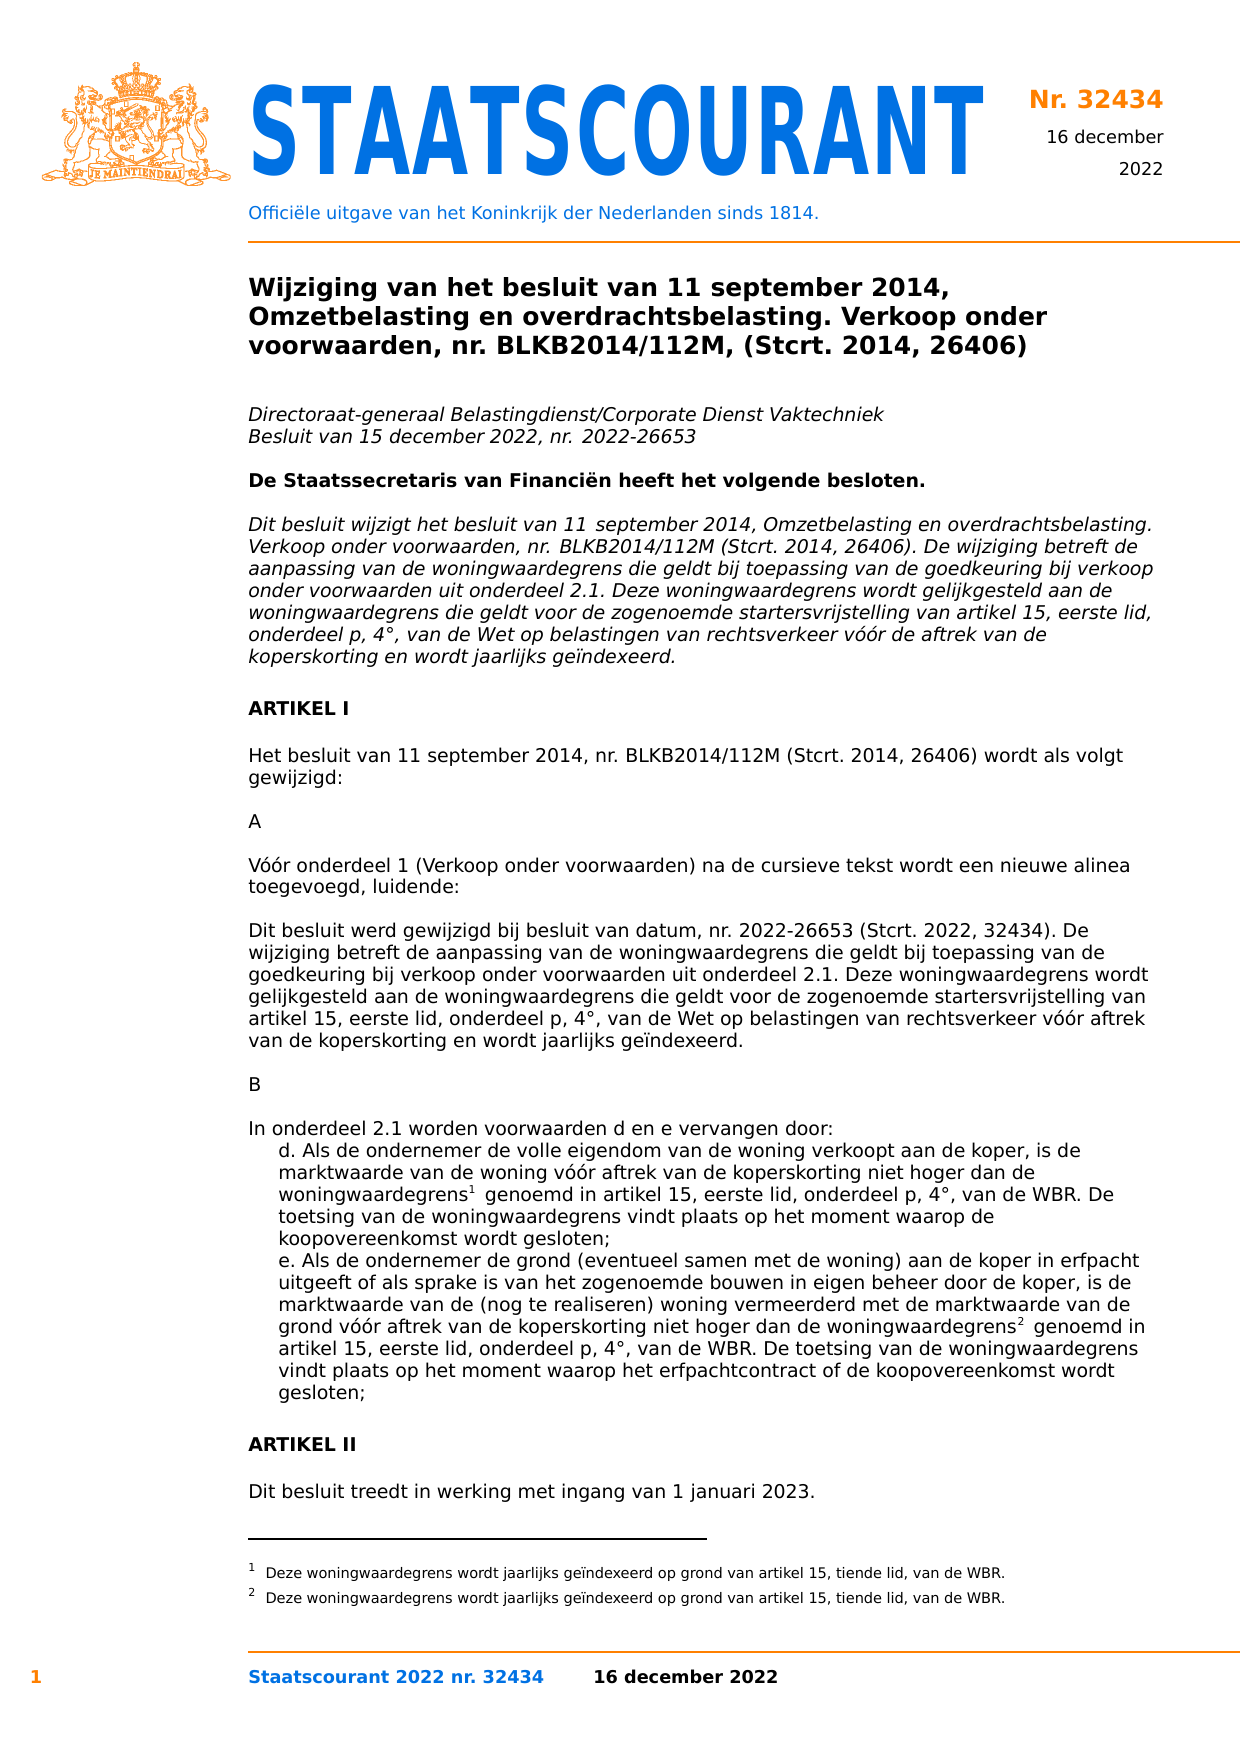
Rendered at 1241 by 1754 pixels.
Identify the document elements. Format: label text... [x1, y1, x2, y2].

picture [41, 62, 231, 186]
text Dit besluit wijzigt het besluit van 11 september 2014, Omzetbelasting en overdrachtsbelasting. Verkoop onder voorwaarden, nr. BLKB2014/112M (Stcrt. 2014, 26406). De wijziging betreft de aanpassing van de woningwaardegrens die geldt bij toepassing van de goedkeuring bij verkoop onder voorwaarden uit onderdeel 2.1. Deze woningwaardegrens wordt gelijkgesteld aan de woningwaardegrens die geldt voor de zogenoemde startersvrijstelling van artikel 15, eerste lid, onderdeel p, 4°, van de Wet op belastingen van rechtsverkeer vóór de aftrek van de koperskorting en wordt jaarlijks geïndexeerd. [248, 514, 1163, 668]
subtitle ARTIKEL II [248, 1434, 1163, 1456]
table_cell Officiële uitgave van het Koninkrijk der Nederlanden sinds 1814. [248, 203, 1240, 241]
table_header STAATSCOURANT [248, 62, 998, 203]
text Dit besluit werd gewijzigd bij besluit van datum, nr. 2022-26653 (Stcrt. 2022, 32434). De wijziging betreft de aanpassing van de woningwaardegrens die geldt bij toepassing van de goedkeuring bij verkoop onder voorwaarden uit onderdeel 2.1. Deze woningwaardegrens wordt gelijkgesteld aan de woningwaardegrens die geldt voor de zogenoemde startersvrijstelling van artikel 15, eerste lid, onderdeel p, 4°, van de Wet op belastingen van rechtsverkeer vóór aftrek van de koperskorting en wordt jaarlijks geïndexeerd. [248, 920, 1163, 1052]
text A [248, 811, 1163, 833]
text Directoraat-generaal Belastingdienst/Corporate Dienst Vaktechniek [248, 404, 1163, 426]
text In onderdeel 2.1 worden voorwaarden d en e vervangen door: [248, 1118, 1163, 1140]
table_cell 2022 [998, 153, 1240, 203]
text De Staatssecretaris van Financiën heeft het volgende besloten. [248, 470, 1163, 492]
text Deze woningwaardegrens wordt jaarlijks geïndexeerd op grond van artikel 15, tiende lid, van de WBR. [248, 1561, 1163, 1583]
subtitle ARTIKEL I [248, 698, 1163, 720]
text Besluit van 15 december 2022, nr. 2022-26653 [248, 426, 1163, 448]
table_header [25, 62, 248, 241]
table_header Nr. 32434 [998, 62, 1240, 121]
table_cell 16 december [998, 121, 1240, 153]
text e. Als de ondernemer de grond (eventueel samen met de woning) aan de koper in erfpacht uitgeeft of als sprake is van het zogenoemde bouwen in eigen beheer door de koper, is de marktwaarde van de (nog te realiseren) woning vermeerderd met de marktwaarde van de grond vóór aftrek van de koperskorting niet hoger dan de woningwaardegrens genoemd in artikel 15, eerste lid, onderdeel p, 4°, van de WBR. De toetsing van de woningwaardegrens vindt plaats op het moment waarop het erfpachtcontract of de koopovereenkomst wordt gesloten; [278, 1250, 1163, 1404]
text Deze woningwaardegrens wordt jaarlijks geïndexeerd op grond van artikel 15, tiende lid, van de WBR. [248, 1586, 1163, 1608]
subtitle Wijziging van het besluit van 11 september 2014, Omzetbelasting en overdrachtsbelasting. Verkoop onder voorwaarden, nr. BLKB2014/112M, (Stcrt. 2014, 26406) [248, 273, 1163, 361]
text d. Als de ondernemer de volle eigendom van de woning verkoopt aan de koper, is de marktwaarde van de woning vóór aftrek van de koperskorting niet hoger dan de woningwaardegrens genoemd in artikel 15, eerste lid, onderdeel p, 4°, van de WBR. De toetsing van de woningwaardegrens vindt plaats op het moment waarop de koopovereenkomst wordt gesloten; [278, 1140, 1163, 1250]
text Vóór onderdeel 1 (Verkoop onder voorwaarden) na de cursieve tekst wordt een nieuwe alinea toegevoegd, luidende: [248, 854, 1163, 898]
text B [248, 1074, 1163, 1096]
text Het besluit van 11 september 2014, nr. BLKB2014/112M (Stcrt. 2014, 26406) wordt als volgt gewijzigd: [248, 745, 1163, 789]
text Dit besluit treedt in werking met ingang van 1 januari 2023. [248, 1481, 1163, 1503]
